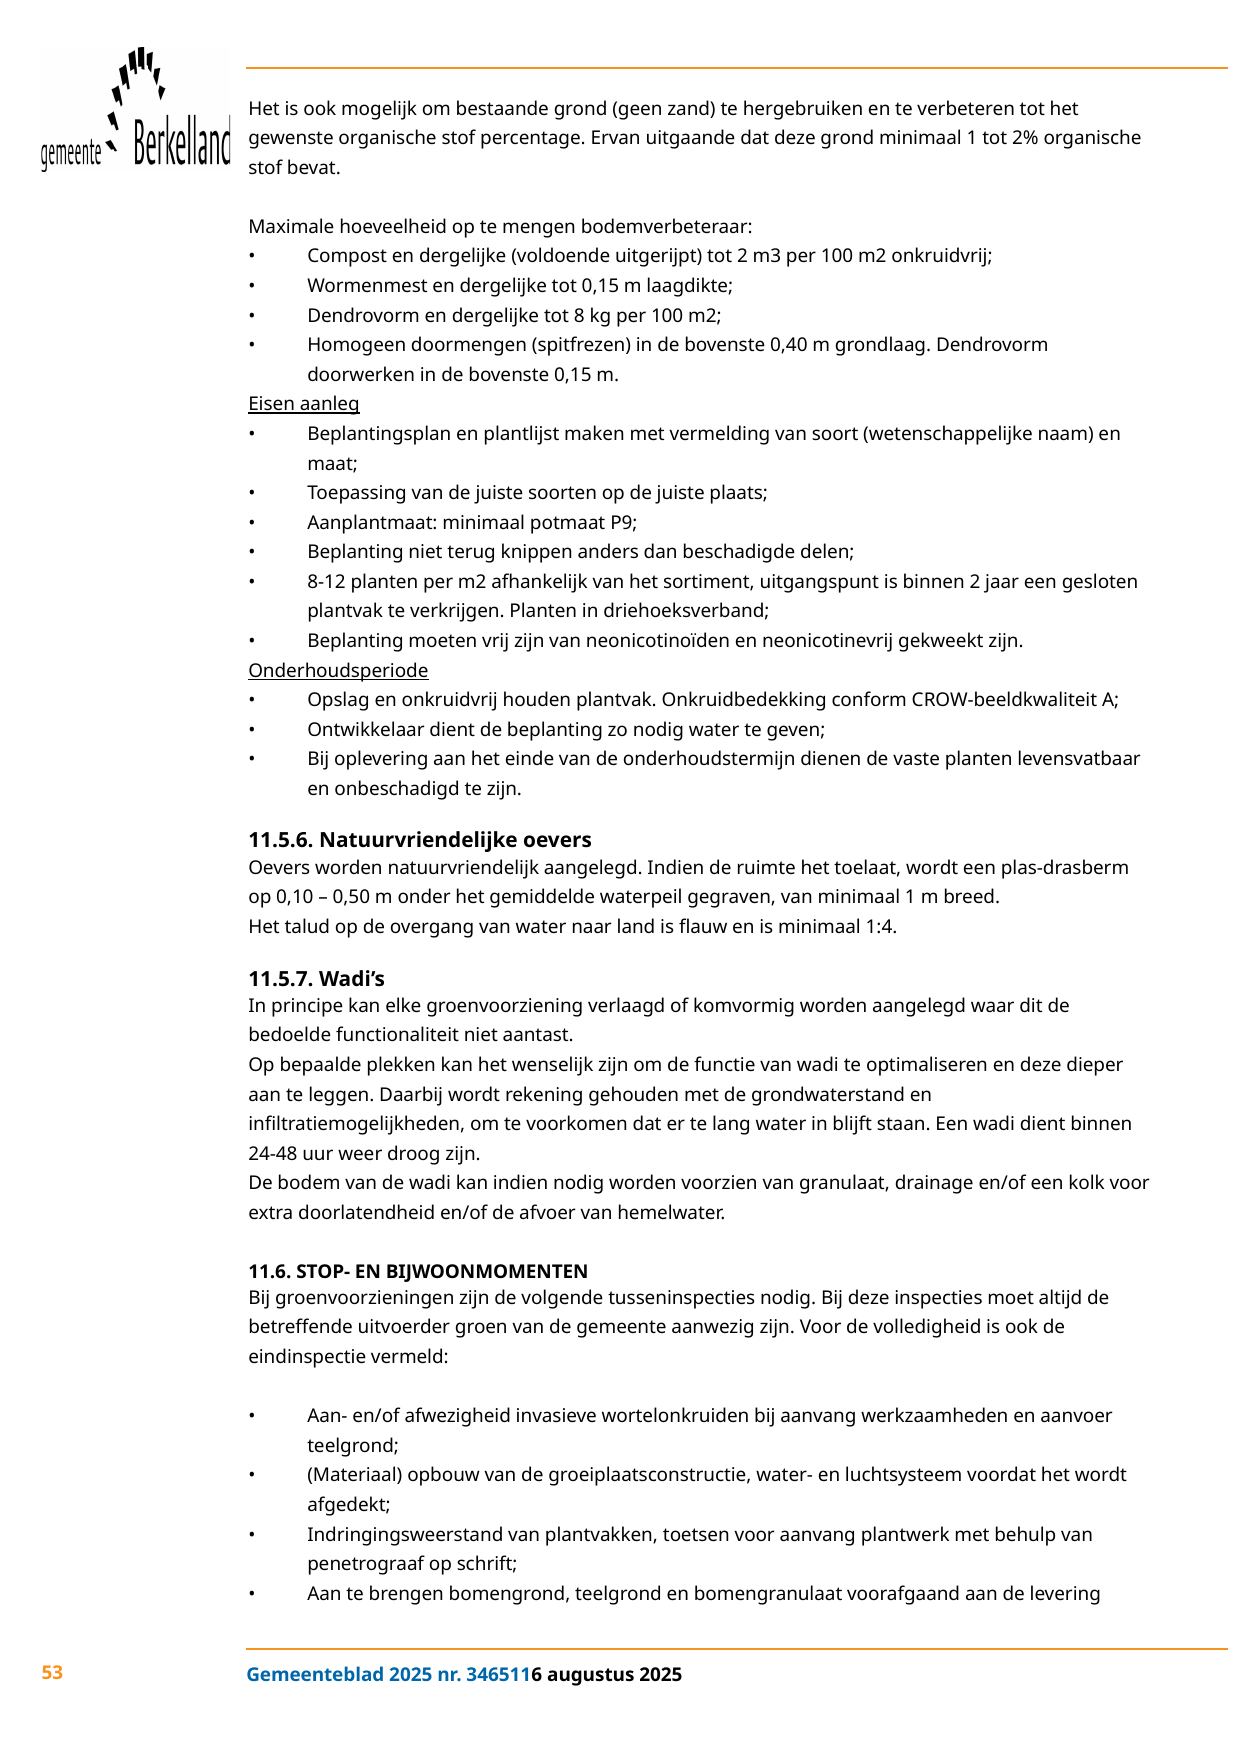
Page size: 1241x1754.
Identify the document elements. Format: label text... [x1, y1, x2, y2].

list Toepassing van de juiste soorten op de juiste plaats; [248, 479, 1152, 505]
list Aanplantmaat: minimaal potmaat P9; [248, 509, 1152, 535]
list Dendrovorm en dergelijke tot 8 kg per 100 m2; [248, 302, 1152, 328]
text Eisen aanleg [248, 391, 1152, 416]
text Het talud op de overgang van water naar land is flauw en is minimaal 1:4. [248, 913, 1152, 939]
text Oevers worden natuurvriendelijk aangelegd. Indien de ruimte het toelaat, wordt een plas-drasberm op 0,10 – 0,50 m onder het gemiddelde waterpeil gegraven, van minimaal 1 m breed. [248, 854, 1152, 909]
text 11.5.6. Natuurvriendelijke oevers [248, 826, 1152, 854]
text Bij groenvoorzieningen zijn de volgende tusseninspecties nodig. Bij deze inspecties moet altijd de betreffende uitvoerder groen van de gemeente aanwezig zijn. Voor de volledigheid is ook de eindinspectie vermeld: [248, 1284, 1152, 1369]
text In principe kan elke groenvoorziening verlaagd of komvormig worden aangelegd waar dit de bedoelde functionaliteit niet aantast. [248, 992, 1152, 1047]
text Op bepaalde plekken kan het wenselijk zijn om de functie van wadi te optimaliseren en deze dieper aan te leggen. Daarbij wordt rekening gehouden met de grondwaterstand en infiltratiemogelijkheden, om te voorkomen dat er te lang water in blijft staan. Een wadi dient binnen 24-48 uur weer droog zijn. [248, 1051, 1152, 1166]
text 11.5.7. Wadi’s [248, 964, 1152, 992]
list Aan te brengen bomengrond, teelgrond en bomengranulaat voorafgaand aan de levering [248, 1580, 1152, 1606]
text Onderhoudsperiode [248, 657, 1152, 683]
list Bij oplevering aan het einde van de onderhoudstermijn dienen de vaste planten levensvatbaar en onbeschadigd te zijn. [248, 746, 1152, 801]
text 11.6. STOP- EN BIJWOONMOMENTEN [248, 1258, 1152, 1284]
list Beplantingsplan en plantlijst maken met vermelding van soort (wetenschappelijke naam) en maat; [248, 420, 1152, 476]
text Maximale hoeveelheid op te mengen bodemverbeteraar: [248, 213, 1152, 239]
list 8-12 planten per m2 afhankelijk van het sortiment, uitgangspunt is binnen 2 jaar een gesloten plantvak te verkrijgen. Planten in driehoeksverband; [248, 568, 1152, 623]
list Wormenmest en dergelijke tot 0,15 m laagdikte; [248, 272, 1152, 298]
list Homogeen doormengen (spitfrezen) in de bovenste 0,40 m grondlaag. Dendrovorm doorwerken in de bovenste 0,15 m. [248, 331, 1152, 387]
list (Materiaal) opbouw van de groeiplaatsconstructie, water- en luchtsysteem voordat het wordt afgedekt; [248, 1462, 1152, 1517]
list Aan- en/of afwezigheid invasieve wortelonkruiden bij aanvang werkzaamheden en aanvoer teelgrond; [248, 1402, 1152, 1458]
list Beplanting moeten vrij zijn van neonicotinoïden en neonicotinevrij gekweekt zijn. [248, 627, 1152, 653]
list Indringingsweerstand van plantvakken, toetsen voor aanvang plantwerk met behulp van penetrograaf op schrift; [248, 1521, 1152, 1576]
list Beplanting niet terug knippen anders dan beschadigde delen; [248, 538, 1152, 564]
list Opslag en onkruidvrij houden plantvak. Onkruidbedekking conform CROW-beeldkwaliteit A; [248, 686, 1152, 712]
text Het is ook mogelijk om bestaande grond (geen zand) te hergebruiken en te verbeteren tot het gewenste organische stof percentage. Ervan uitgaande dat deze grond minimaal 1 tot 2% organische stof bevat. [248, 95, 1152, 180]
picture [41, 47, 231, 172]
list Compost en dergelijke (voldoende uitgerijpt) tot 2 m3 per 100 m2 onkruidvrij; [248, 243, 1152, 268]
list Ontwikkelaar dient de beplanting zo nodig water te geven; [248, 716, 1152, 742]
text De bodem van de wadi kan indien nodig worden voorzien van granulaat, drainage en/of een kolk voor extra doorlatendheid en/of de afvoer van hemelwater. [248, 1169, 1152, 1225]
